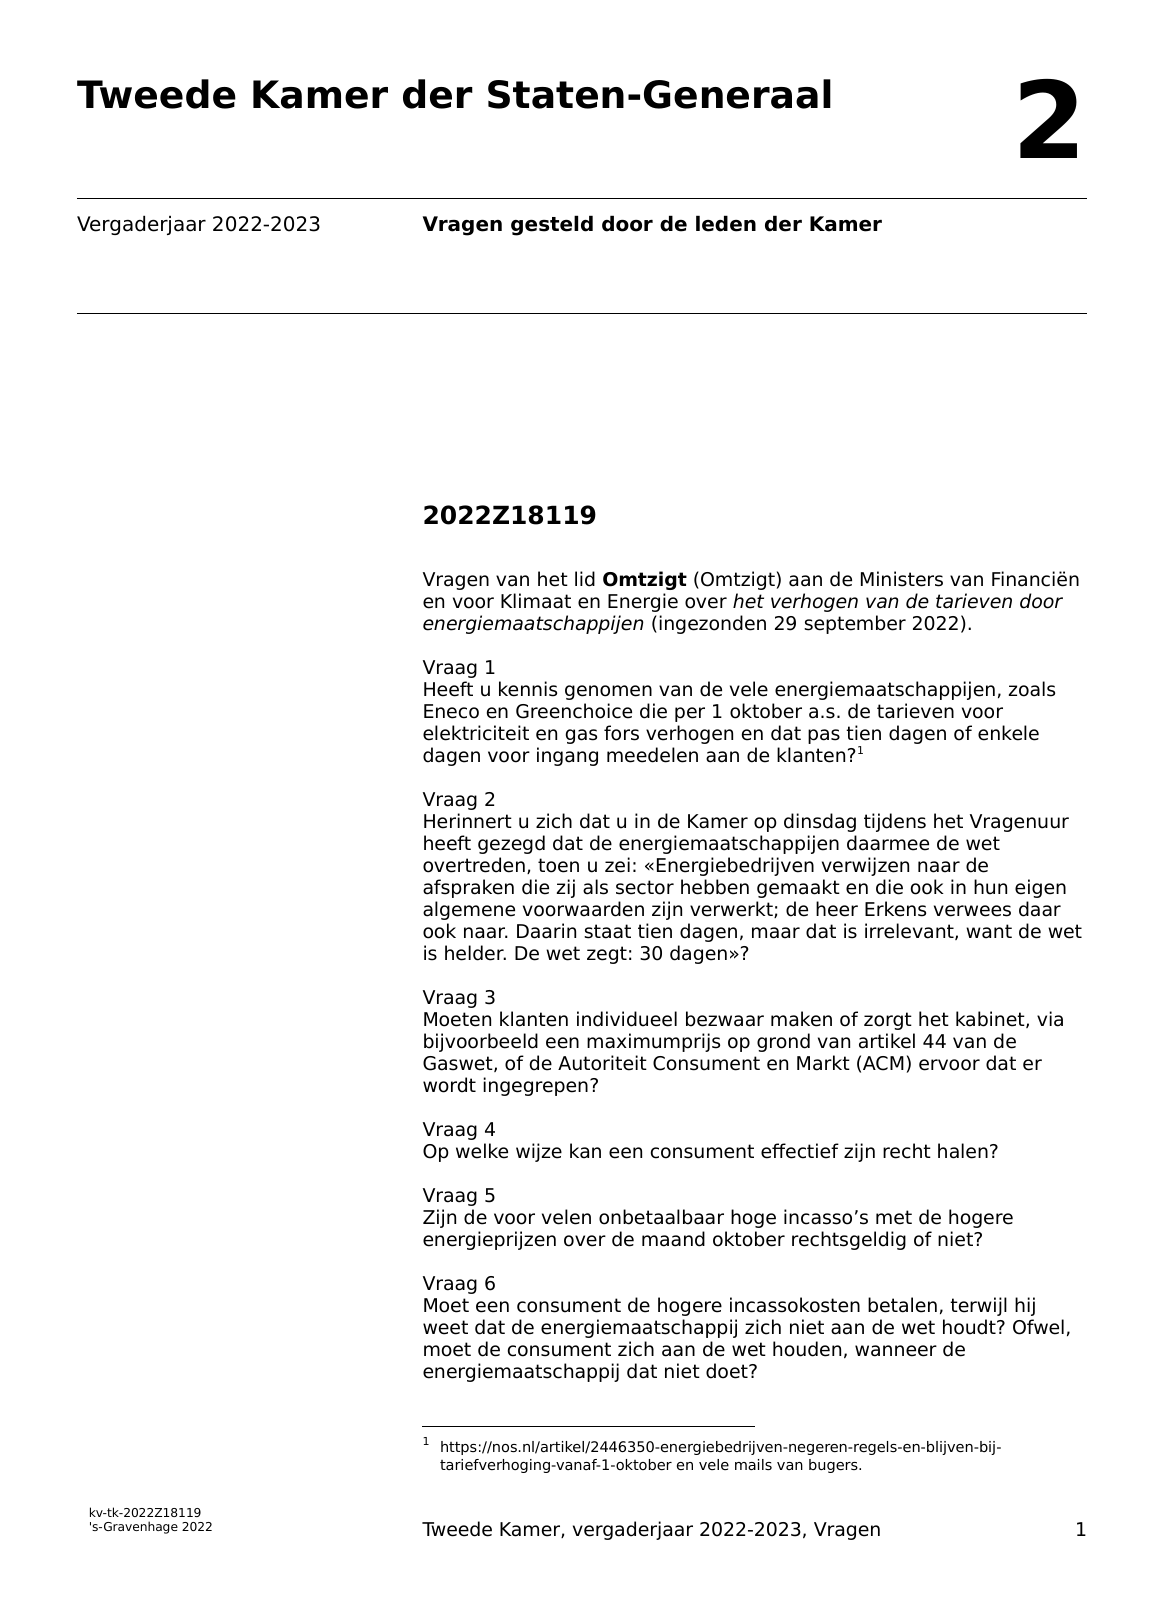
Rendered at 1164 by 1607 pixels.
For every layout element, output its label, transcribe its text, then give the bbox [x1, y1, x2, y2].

text Vraag 4 [422, 1119, 1087, 1141]
text Moet een consument de hogere incassokosten betalen, terwijl hij weet dat de energiemaatschappij zich niet aan de wet houdt? Ofwel, moet de consument zich aan de wet houden, wanneer de energiemaatschappij dat niet doet? [422, 1295, 1087, 1383]
text Vragen van het lid Omtzigt (Omtzigt) aan de Ministers van Financiën en voor Klimaat en Energie over het verhogen van de tarieven door energiemaatschappijen (ingezonden 29 september 2022). [422, 569, 1087, 635]
text Zijn de voor velen onbetaalbaar hoge incasso’s met de hogere energieprijzen over de maand oktober rechtsgeldig of niet? [422, 1207, 1087, 1251]
table_cell Vergaderjaar 2022-2023 [77, 199, 422, 313]
text Op welke wijze kan een consument effectief zijn recht halen? [422, 1141, 1087, 1163]
text Vraag 5 [422, 1185, 1087, 1207]
table_header 2 [886, 59, 1087, 198]
text Moeten klanten individueel bezwaar maken of zorgt het kabinet, via bijvoorbeeld een maximumprijs op grond van artikel 44 van de Gaswet, of de Autoriteit Consument en Markt (ACM) ervoor dat er wordt ingegrepen? [422, 1009, 1087, 1097]
text Herinnert u zich dat u in de Kamer op dinsdag tijdens het Vragenuur heeft gezegd dat de energiemaatschappijen daarmee de wet overtreden, toen u zei: «Energiebedrijven verwijzen naar de afspraken die zij als sector hebben gemaakt en die ook in hun eigen algemene voorwaarden zijn verwerkt; de heer Erkens verwees daar ook naar. Daarin staat tien dagen, maar dat is irrelevant, want de wet is helder. De wet zegt: 30 dagen»? [422, 811, 1087, 965]
text https://nos.nl/artikel/2446350-energiebedrijven-negeren-regels-en-blijven-bij-tariefverhoging-vanaf-1-oktober en vele mails van bugers. [422, 1435, 1087, 1474]
text Vraag 6 [422, 1273, 1087, 1295]
text 2022Z18119 [422, 501, 1087, 531]
table_cell Vragen gesteld door de leden der Kamer [422, 199, 1087, 313]
text Vraag 3 [422, 987, 1087, 1009]
table_header Tweede Kamer der Staten-Generaal [77, 59, 886, 198]
text 's-Gravenhage 2022 [88, 1520, 323, 1534]
text kv-tk-2022Z18119 [88, 1506, 323, 1520]
text Vraag 1 [422, 657, 1087, 679]
text Heeft u kennis genomen van de vele energiemaatschappijen, zoals Eneco en Greenchoice die per 1 oktober a.s. de tarieven voor elektriciteit en gas fors verhogen en dat pas tien dagen of enkele dagen voor ingang meedelen aan de klanten? [422, 679, 1087, 767]
text Vraag 2 [422, 789, 1087, 811]
